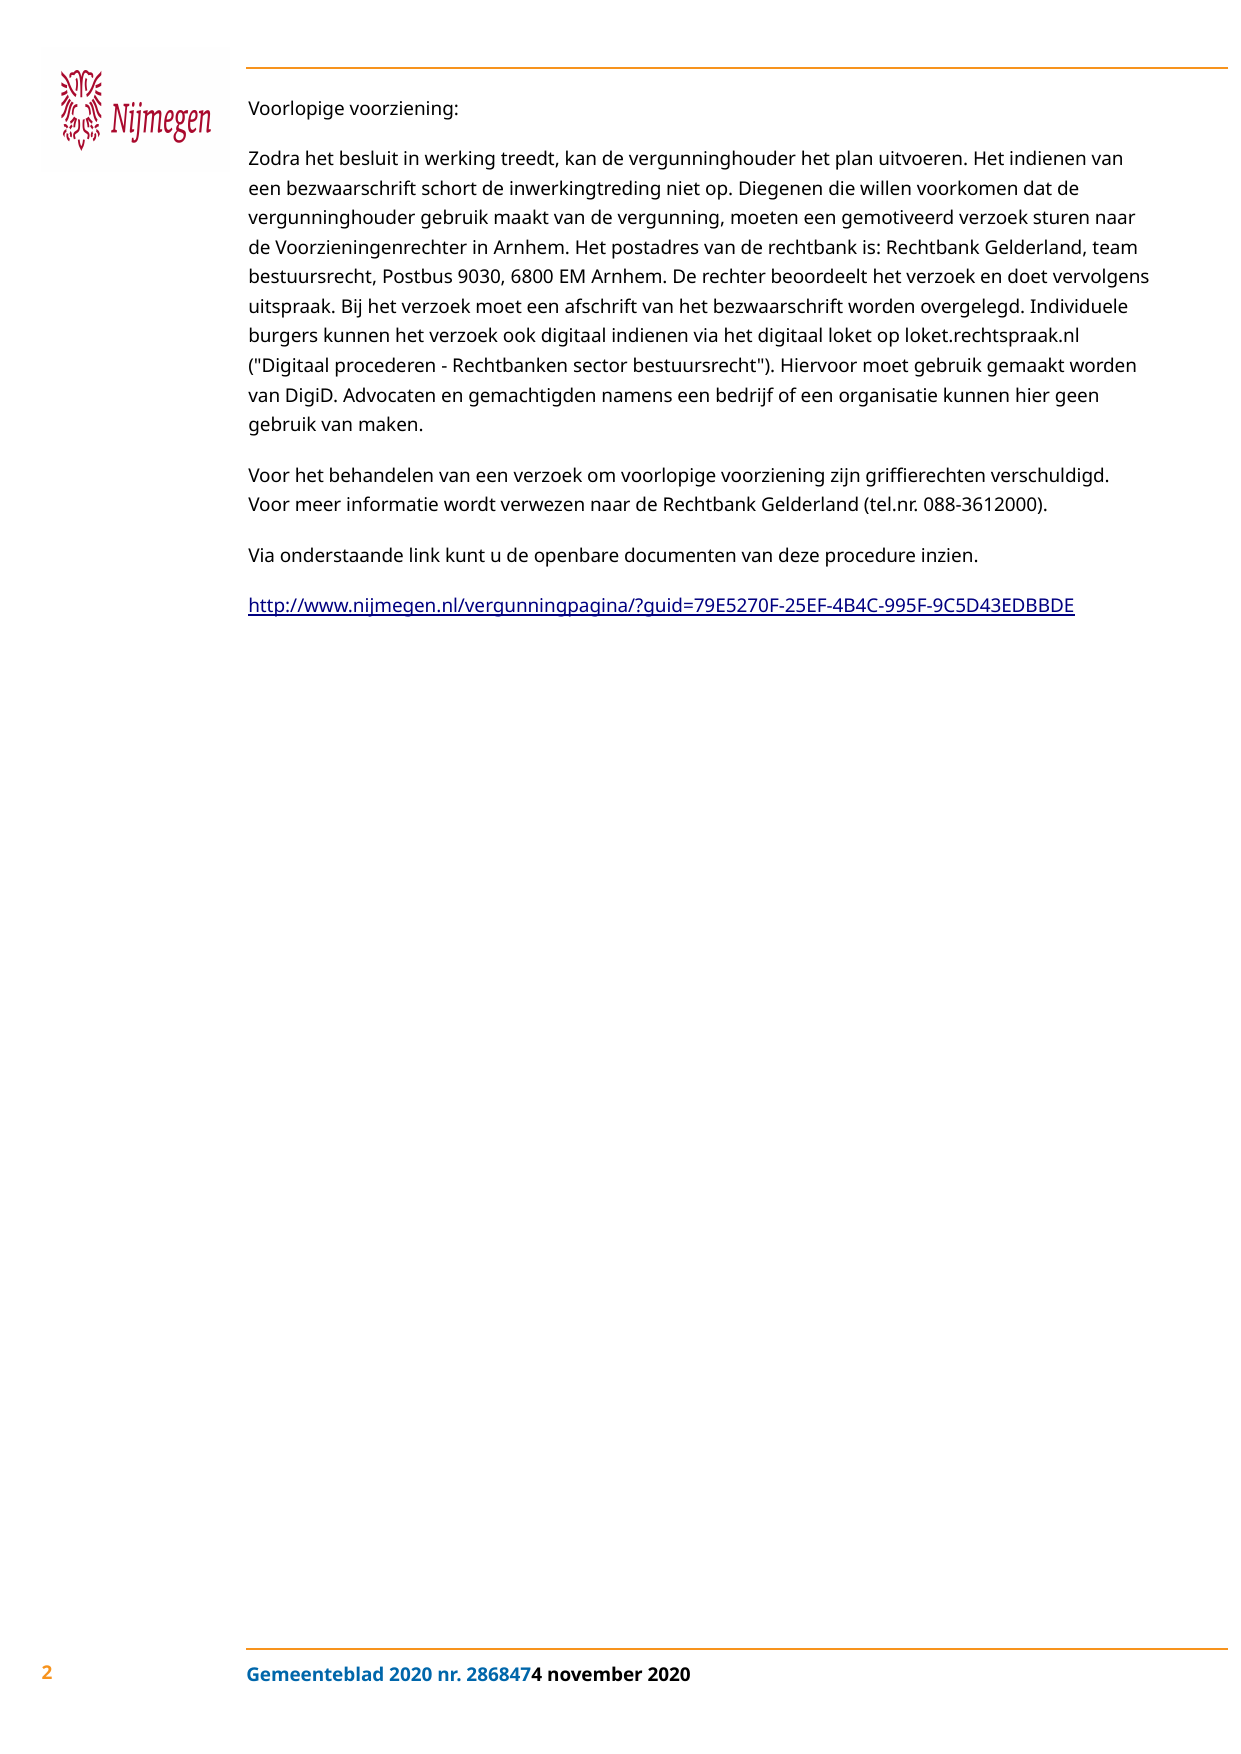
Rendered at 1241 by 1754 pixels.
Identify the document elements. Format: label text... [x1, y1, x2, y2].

picture [41, 47, 231, 172]
text http://www.nijmegen.nl/vergunningpagina/?guid=79E5270F-25EF-4B4C-995F-9C5D43EDBBDE [248, 592, 1152, 618]
text Zodra het besluit in werking treedt, kan de vergunninghouder het plan uitvoeren. Het indienen van een bezwaarschrift schort de inwerkingtreding niet op. Diegenen die willen voorkomen dat de vergunninghouder gebruik maakt van de vergunning, moeten een gemotiveerd verzoek sturen naar de Voorzieningenrechter in Arnhem. Het postadres van de rechtbank is: Rechtbank Gelderland, team bestuursrecht, Postbus 9030, 6800 EM Arnhem. De rechter beoordeelt het verzoek en doet vervolgens uitspraak. Bij het verzoek moet een afschrift van het bezwaarschrift worden overgelegd. Individuele burgers kunnen het verzoek ook digitaal indienen via het digitaal loket op loket.rechtspraak.nl ("Digitaal procederen - Rechtbanken sector bestuursrecht"). Hiervoor moet gebruik gemaakt worden van DigiD. Advocaten en gemachtigden namens een bedrijf of een organisatie kunnen hier geen gebruik van maken. [248, 145, 1152, 437]
text Voor het behandelen van een verzoek om voorlopige voorziening zijn griffierechten verschuldigd. Voor meer informatie wordt verwezen naar de Rechtbank Gelderland (tel.nr. 088-3612000). [248, 462, 1152, 517]
text Via onderstaande link kunt u de openbare documenten van deze procedure inzien. [248, 542, 1152, 568]
text Voorlopige voorziening: [248, 95, 1152, 121]
